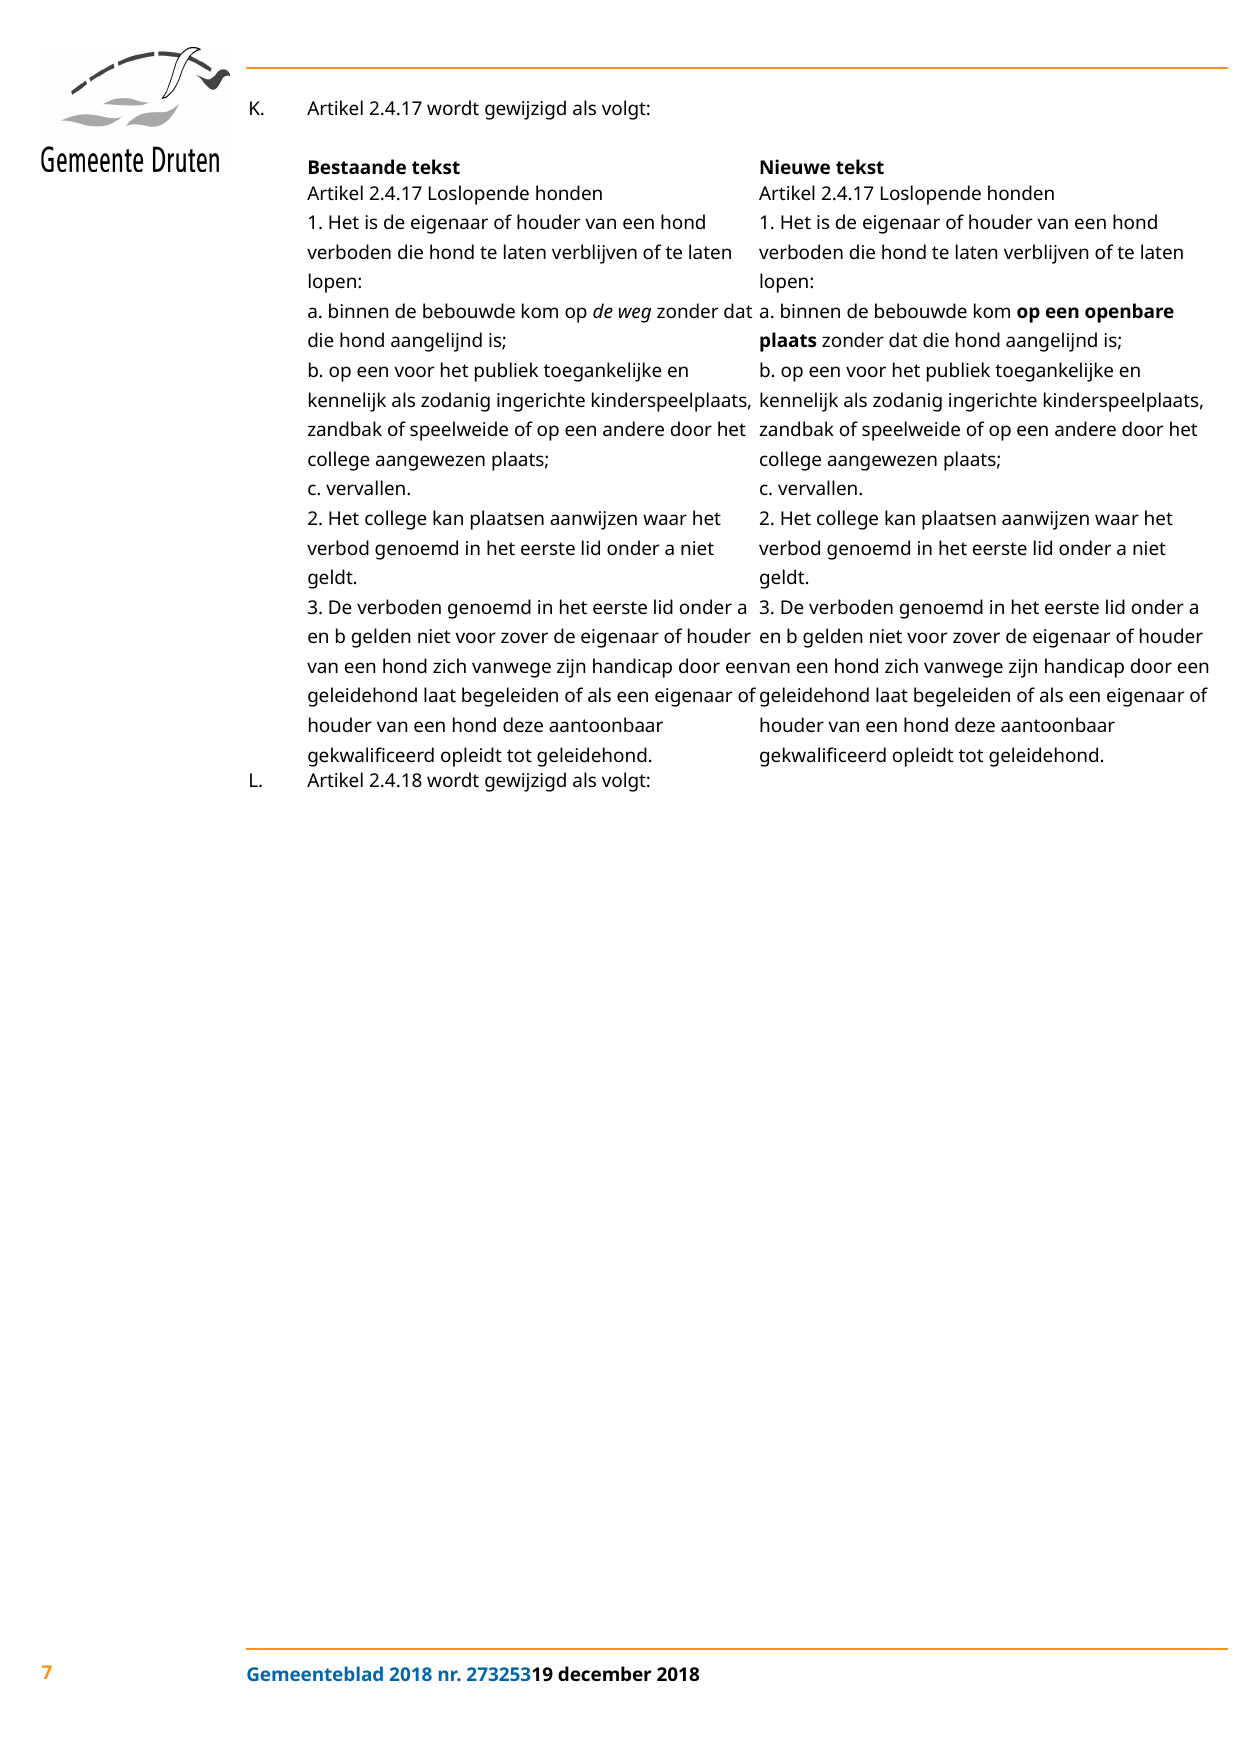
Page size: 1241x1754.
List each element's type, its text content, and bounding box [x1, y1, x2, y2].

table_cell Artikel 2.4.17 Loslopende honden 1. Het is de eigenaar of houder van een hond verboden die hond te laten verblijven of te laten lopen: a. binnen de bebouwde kom op de weg zonder dat die hond aangelijnd is; b. op een voor het publiek toegankelijke en kennelijk als zodanig ingerichte kinderspeelplaats, zandbak of speelweide of op een andere door het college aangewezen plaats; c. vervallen. 2. Het college kan plaatsen aanwijzen waar het verbod genoemd in het eerste lid onder a niet geldt. 3. De verboden genoemd in het eerste lid onder a en b gelden niet voor zover de eigenaar of houder van een hond zich vanwege zijn handicap door een geleidehond laat begeleiden of als een eigenaar of houder van een hond deze aantoonbaar gekwalificeerd opleidt tot geleidehond. [307, 180, 759, 768]
list Artikel 2.4.18 wordt gewijzigd als volgt: [248, 768, 1152, 793]
table_header Bestaande tekst [307, 154, 759, 180]
table_cell Artikel 2.4.17 Loslopende honden 1. Het is de eigenaar of houder van een hond verboden die hond te laten verblijven of te laten lopen: a. binnen de bebouwde kom op een openbare plaats zonder dat die hond aangelijnd is; b. op een voor het publiek toegankelijke en kennelijk als zodanig ingerichte kinderspeelplaats, zandbak of speelweide of op een andere door het college aangewezen plaats; c. vervallen. 2. Het college kan plaatsen aanwijzen waar het verbod genoemd in het eerste lid onder a niet geldt. 3. De verboden genoemd in het eerste lid onder a en b gelden niet voor zover de eigenaar of houder van een hond zich vanwege zijn handicap door een geleidehond laat begeleiden of als een eigenaar of houder van een hond deze aantoonbaar gekwalificeerd opleidt tot geleidehond. [759, 180, 1211, 768]
table_header Nieuwe tekst [759, 154, 1211, 180]
list Artikel 2.4.17 wordt gewijzigd als volgt: [248, 95, 1152, 121]
picture [41, 47, 231, 172]
